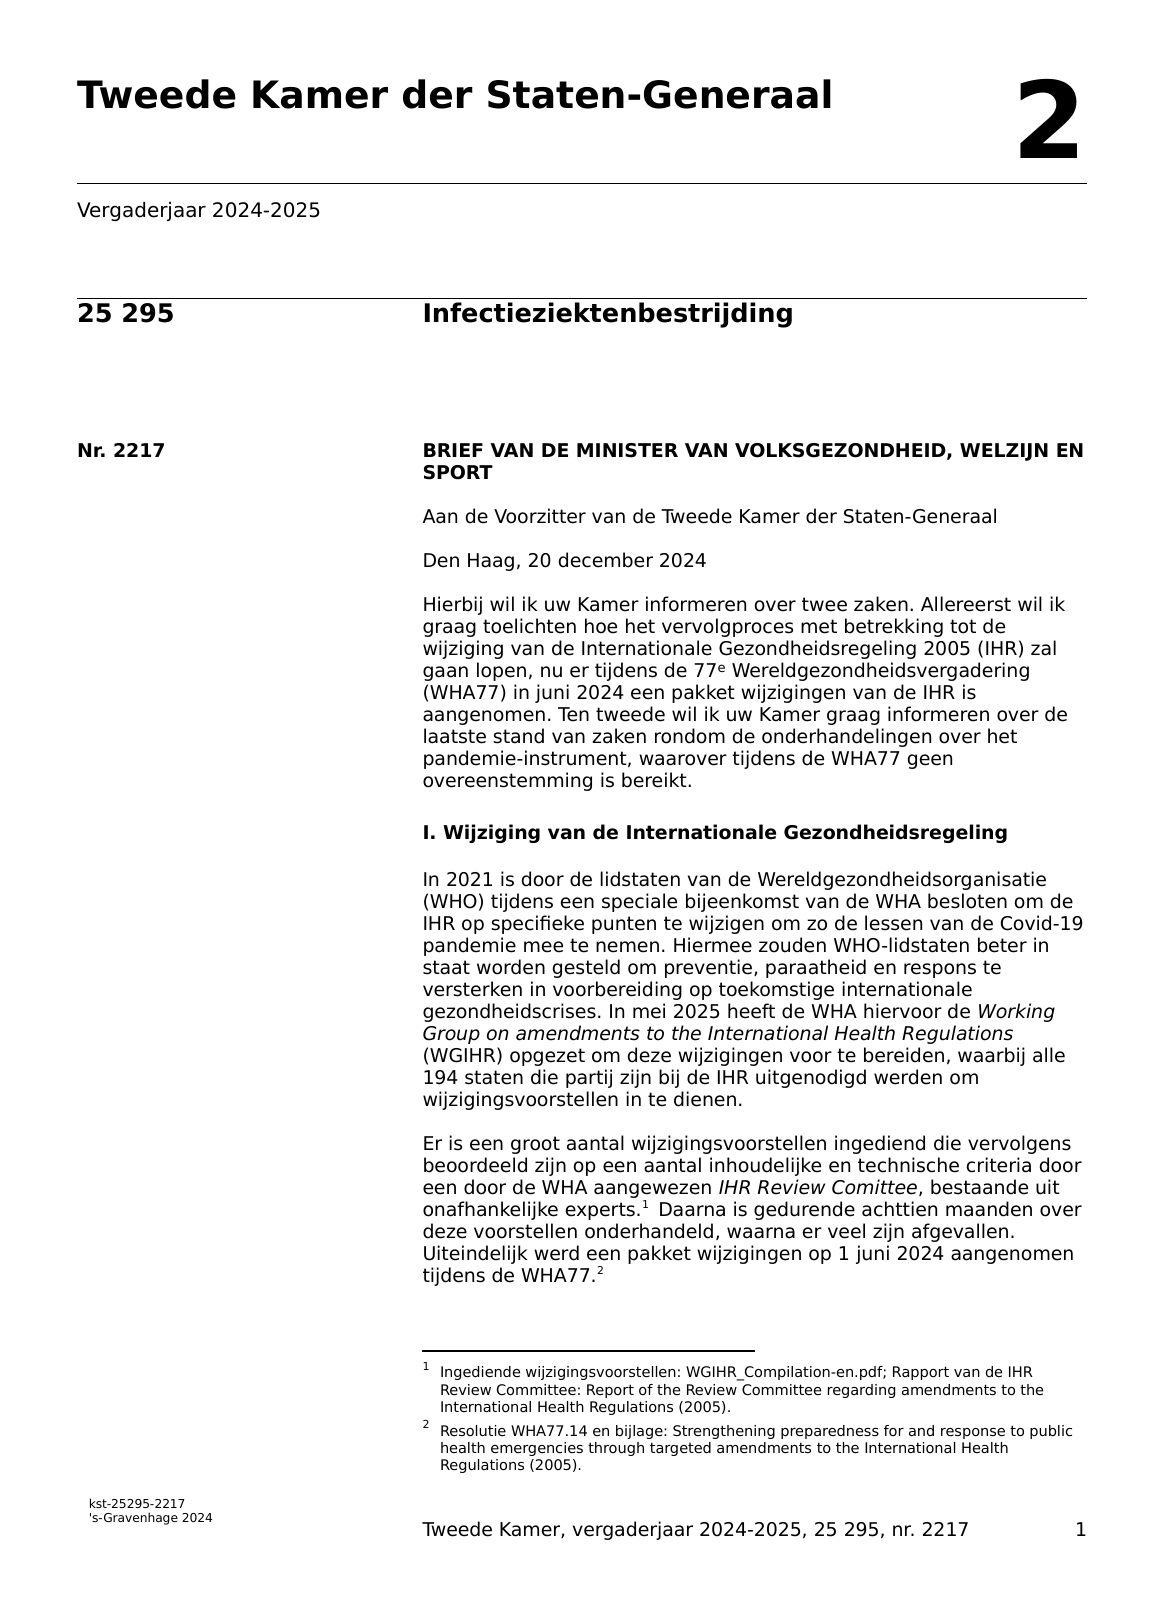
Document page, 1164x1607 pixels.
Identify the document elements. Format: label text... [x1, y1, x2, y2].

subtitle Nr. 2217 BRIEF VAN DE MINISTER VAN VOLKSGEZONDHEID, WELZIJN EN SPORT [77, 440, 1087, 484]
text Er is een groot aantal wijzigingsvoorstellen ingediend die vervolgens beoordeeld zijn op een aantal inhoudelijke en technische criteria door een door de WHA aangewezen IHR Review Comittee, bestaande uit onafhankelijke experts. Daarna is gedurende achttien maanden over deze voorstellen onderhandeld, waarna er veel zijn afgevallen. Uiteindelijk werd een pakket wijzigingen op 1 juni 2024 aangenomen tijdens de WHA77. [422, 1133, 1087, 1287]
text Hierbij wil ik uw Kamer informeren over twee zaken. Allereerst wil ik graag toelichten hoe het vervolgproces met betrekking tot de wijziging van de Internationale Gezondheidsregeling 2005 (IHR) zal gaan lopen, nu er tijdens de 77e Wereldgezondheidsvergadering (WHA77) in juni 2024 een pakket wijzigingen van de IHR is aangenomen. Ten tweede wil ik uw Kamer graag informeren over de laatste stand van zaken rondom de onderhandelingen over het pandemie-instrument, waarover tijdens de WHA77 geen overeenstemming is bereikt. [422, 594, 1087, 792]
text kst-25295-2217 [88, 1497, 323, 1511]
table_cell Vergaderjaar 2024-2025 [77, 184, 1087, 298]
subtitle I. Wijziging van de Internationale Gezondheidsregeling [422, 822, 1087, 844]
text Ingediende wijzigingsvoorstellen: WGIHR_Compilation-en.pdf; Rapport van de IHR Review Committee: Report of the Review Committee regarding amendments to the International Health Regulations (2005). [422, 1360, 1087, 1416]
text Den Haag, 20 december 2024 [422, 550, 1087, 572]
text In 2021 is door de lidstaten van de Wereldgezondheidsorganisatie (WHO) tijdens een speciale bijeenkomst van de WHA besloten om de IHR op specifieke punten te wijzigen om zo de lessen van de Covid-19 pandemie mee te nemen. Hiermee zouden WHO-lidstaten beter in staat worden gesteld om preventie, paraatheid en respons te versterken in voorbereiding op toekomstige internationale gezondheidscrises. In mei 2025 heeft de WHA hiervoor de Working Group on amendments to the International Health Regulations (WGIHR) opgezet om deze wijzigingen voor te bereiden, waarbij alle 194 staten die partij zijn bij de IHR uitgenodigd werden om wijzigingsvoorstellen in te dienen. [422, 869, 1087, 1111]
table_header 2 [886, 59, 1087, 183]
text Resolutie WHA77.14 en bijlage: Strengthening preparedness for and response to public health emergencies through targeted amendments to the International Health Regulations (2005). [422, 1418, 1087, 1474]
text 's-Gravenhage 2024 [88, 1511, 323, 1525]
table_header Tweede Kamer der Staten-Generaal [77, 59, 886, 183]
subtitle 25 295 Infectieziektenbestrijding [77, 299, 1087, 329]
text Aan de Voorzitter van de Tweede Kamer der Staten-Generaal [422, 506, 1087, 528]
